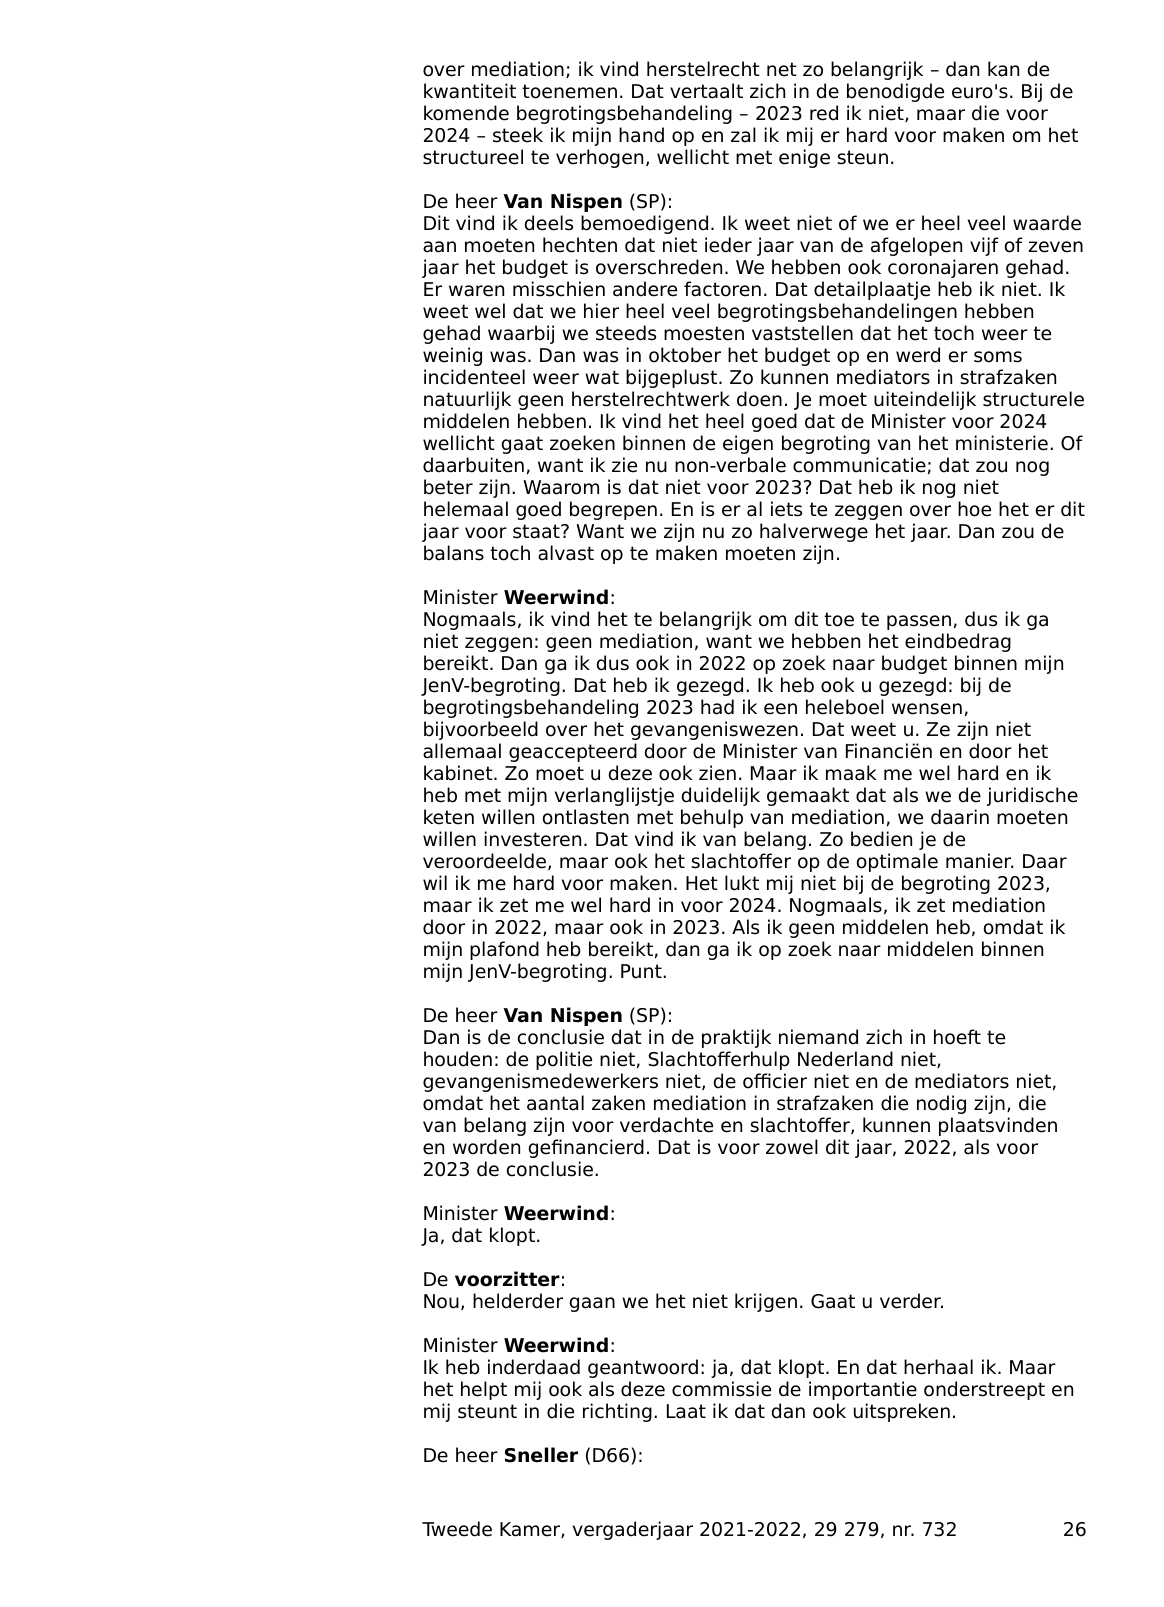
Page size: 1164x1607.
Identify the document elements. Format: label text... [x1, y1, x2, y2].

text Nogmaals, ik vind het te belangrijk om dit toe te passen, dus ik ga niet zeggen: geen mediation, want we hebben het eindbedrag bereikt. Dan ga ik dus ook in 2022 op zoek naar budget binnen mijn JenV-begroting. Dat heb ik gezegd. Ik heb ook u gezegd: bij de begrotingsbehandeling 2023 had ik een heleboel wensen, bijvoorbeeld over het gevangeniswezen. Dat weet u. Ze zijn niet allemaal geaccepteerd door de Minister van Financiën en door het kabinet. Zo moet u deze ook zien. Maar ik maak me wel hard en ik heb met mijn verlanglijstje duidelijk gemaakt dat als we de juridische keten willen ontlasten met behulp van mediation, we daarin moeten willen investeren. Dat vind ik van belang. Zo bedien je de veroordeelde, maar ook het slachtoffer op de optimale manier. Daar wil ik me hard voor maken. Het lukt mij niet bij de begroting 2023, maar ik zet me wel hard in voor 2024. Nogmaals, ik zet mediation door in 2022, maar ook in 2023. Als ik geen middelen heb, omdat ik mijn plafond heb bereikt, dan ga ik op zoek naar middelen binnen mijn JenV-begroting. Punt. [422, 609, 1087, 983]
text Ja, dat klopt. [422, 1225, 1087, 1247]
text De heer Van Nispen (SP): [422, 191, 1087, 213]
text Nou, helderder gaan we het niet krijgen. Gaat u verder. [422, 1291, 1087, 1313]
text Dit vind ik deels bemoedigend. Ik weet niet of we er heel veel waarde aan moeten hechten dat niet ieder jaar van de afgelopen vijf of zeven jaar het budget is overschreden. We hebben ook coronajaren gehad. Er waren misschien andere factoren. Dat detailplaatje heb ik niet. Ik weet wel dat we hier heel veel begrotingsbehandelingen hebben gehad waarbij we steeds moesten vaststellen dat het toch weer te weinig was. Dan was in oktober het budget op en werd er soms incidenteel weer wat bijgeplust. Zo kunnen mediators in strafzaken natuurlijk geen herstelrechtwerk doen. Je moet uiteindelijk structurele middelen hebben. Ik vind het heel goed dat de Minister voor 2024 wellicht gaat zoeken binnen de eigen begroting van het ministerie. Of daarbuiten, want ik zie nu non-verbale communicatie; dat zou nog beter zijn. Waarom is dat niet voor 2023? Dat heb ik nog niet helemaal goed begrepen. En is er al iets te zeggen over hoe het er dit jaar voor staat? Want we zijn nu zo halverwege het jaar. Dan zou de balans toch alvast op te maken moeten zijn. [422, 213, 1087, 565]
text De voorzitter: [422, 1269, 1087, 1291]
text over mediation; ik vind herstelrecht net zo belangrijk – dan kan de kwantiteit toenemen. Dat vertaalt zich in de benodigde euro's. Bij de komende begrotingsbehandeling – 2023 red ik niet, maar die voor 2024 – steek ik mijn hand op en zal ik mij er hard voor maken om het structureel te verhogen, wellicht met enige steun. [422, 59, 1087, 169]
text Minister Weerwind: [422, 1203, 1087, 1225]
text De heer Sneller (D66): [422, 1445, 1087, 1467]
text De heer Van Nispen (SP): [422, 1005, 1087, 1027]
text Minister Weerwind: [422, 587, 1087, 609]
text Minister Weerwind: [422, 1335, 1087, 1357]
text Ik heb inderdaad geantwoord: ja, dat klopt. En dat herhaal ik. Maar het helpt mij ook als deze commissie de importantie onderstreept en mij steunt in die richting. Laat ik dat dan ook uitspreken. [422, 1357, 1087, 1423]
text Dan is de conclusie dat in de praktijk niemand zich in hoeft te houden: de politie niet, Slachtofferhulp Nederland niet, gevangenismedewerkers niet, de officier niet en de mediators niet, omdat het aantal zaken mediation in strafzaken die nodig zijn, die van belang zijn voor verdachte en slachtoffer, kunnen plaatsvinden en worden gefinancierd. Dat is voor zowel dit jaar, 2022, als voor 2023 de conclusie. [422, 1027, 1087, 1181]
